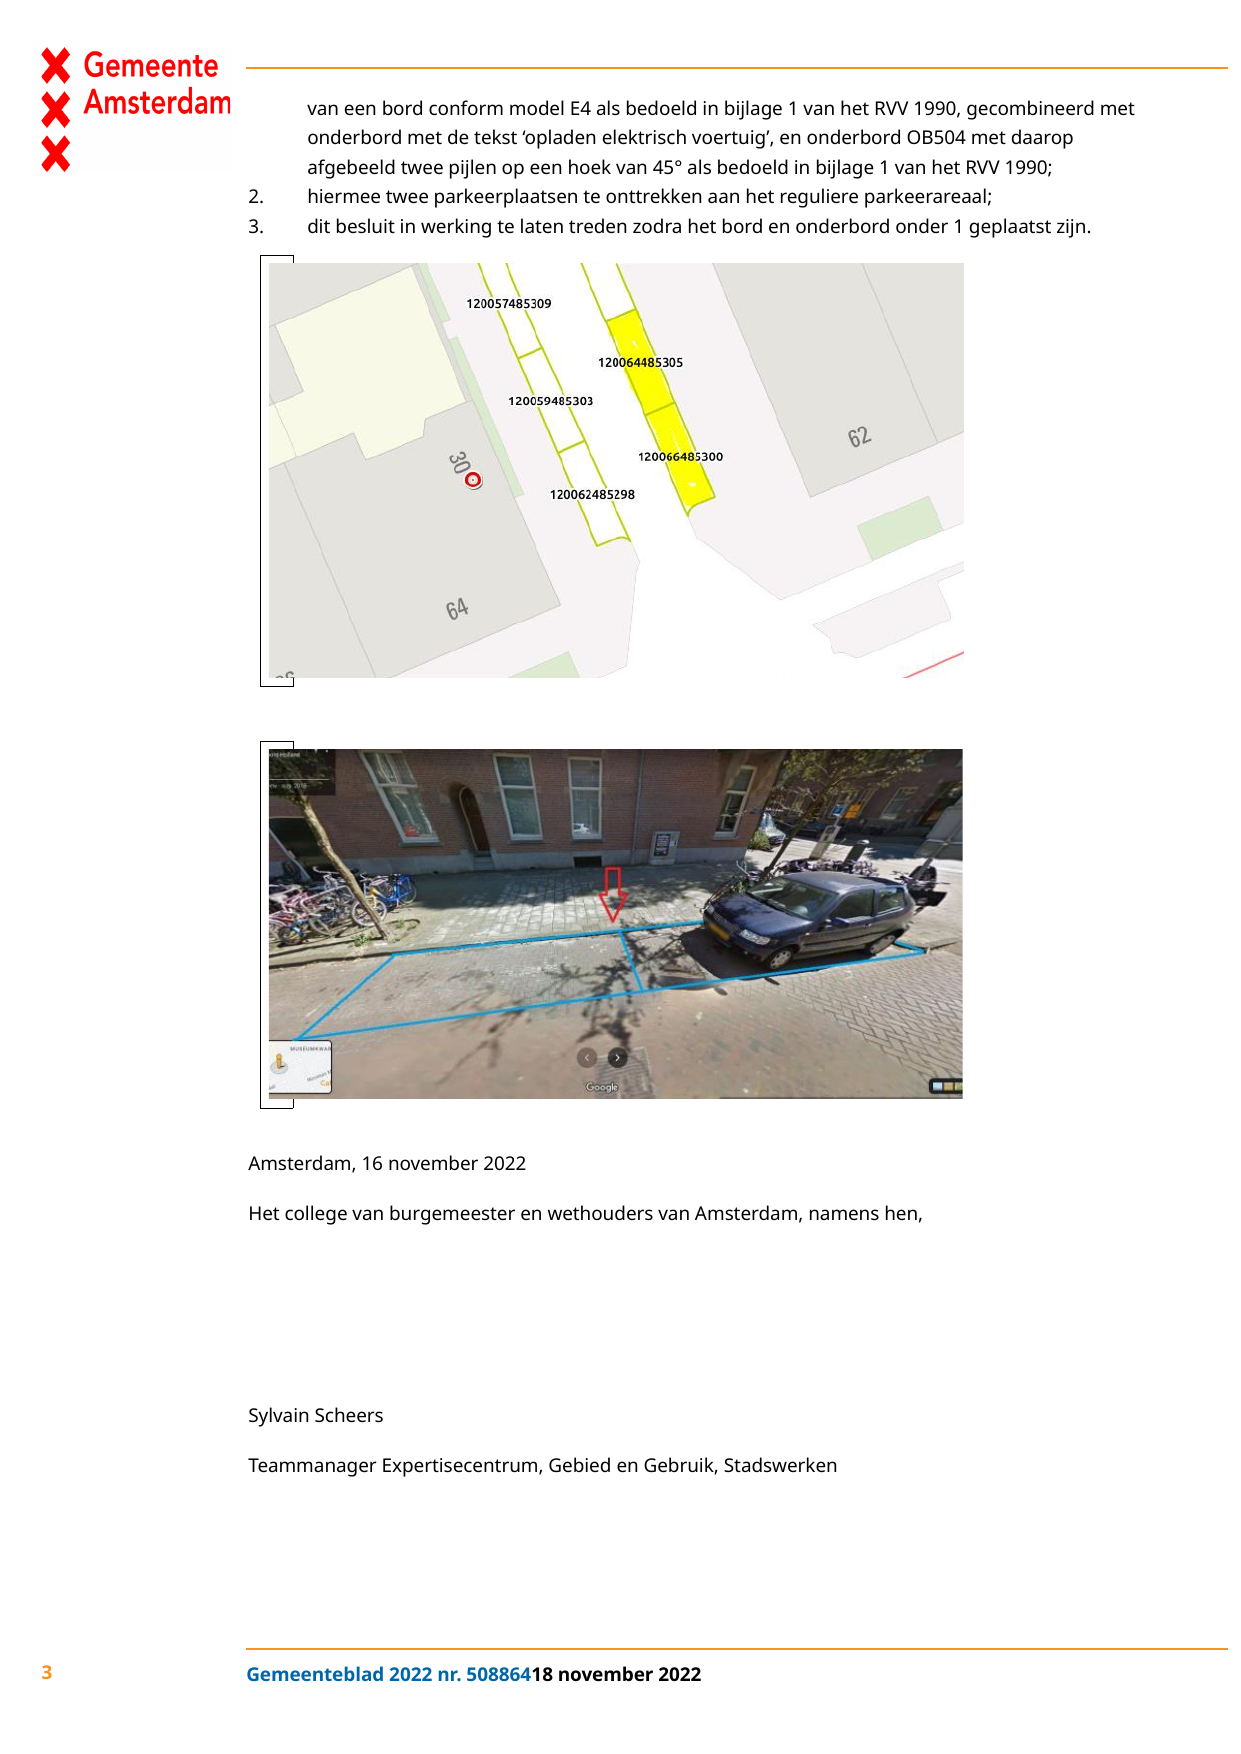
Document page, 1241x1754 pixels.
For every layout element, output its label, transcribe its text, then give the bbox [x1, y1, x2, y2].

picture [268, 263, 964, 678]
list van een bord conform model E4 als bedoeld in bijlage 1 van het RVV 1990, gecombineerd met onderbord met de tekst ‘opladen elektrisch voertuig’, en onderbord OB504 met daarop afgebeeld twee pijlen op een hoek van 45° als bedoeld in bijlage 1 van het RVV 1990; [248, 95, 1152, 180]
text Amsterdam, 16 november 2022 [248, 1150, 1152, 1176]
list dit besluit in werking te laten treden zodra het bord en onderbord onder 1 geplaatst zijn. [248, 213, 1152, 239]
picture [41, 47, 231, 172]
list hiermee twee parkeerplaatsen te onttrekken aan het reguliere parkeerareaal; [248, 183, 1152, 209]
text Teammanager Expertisecentrum, Gebied en Gebruik, Stadswerken [248, 1453, 1152, 1478]
text Sylvain Scheers [248, 1402, 1152, 1428]
picture [268, 749, 963, 1099]
text Het college van burgemeester en wethouders van Amsterdam, namens hen, [248, 1201, 1152, 1226]
